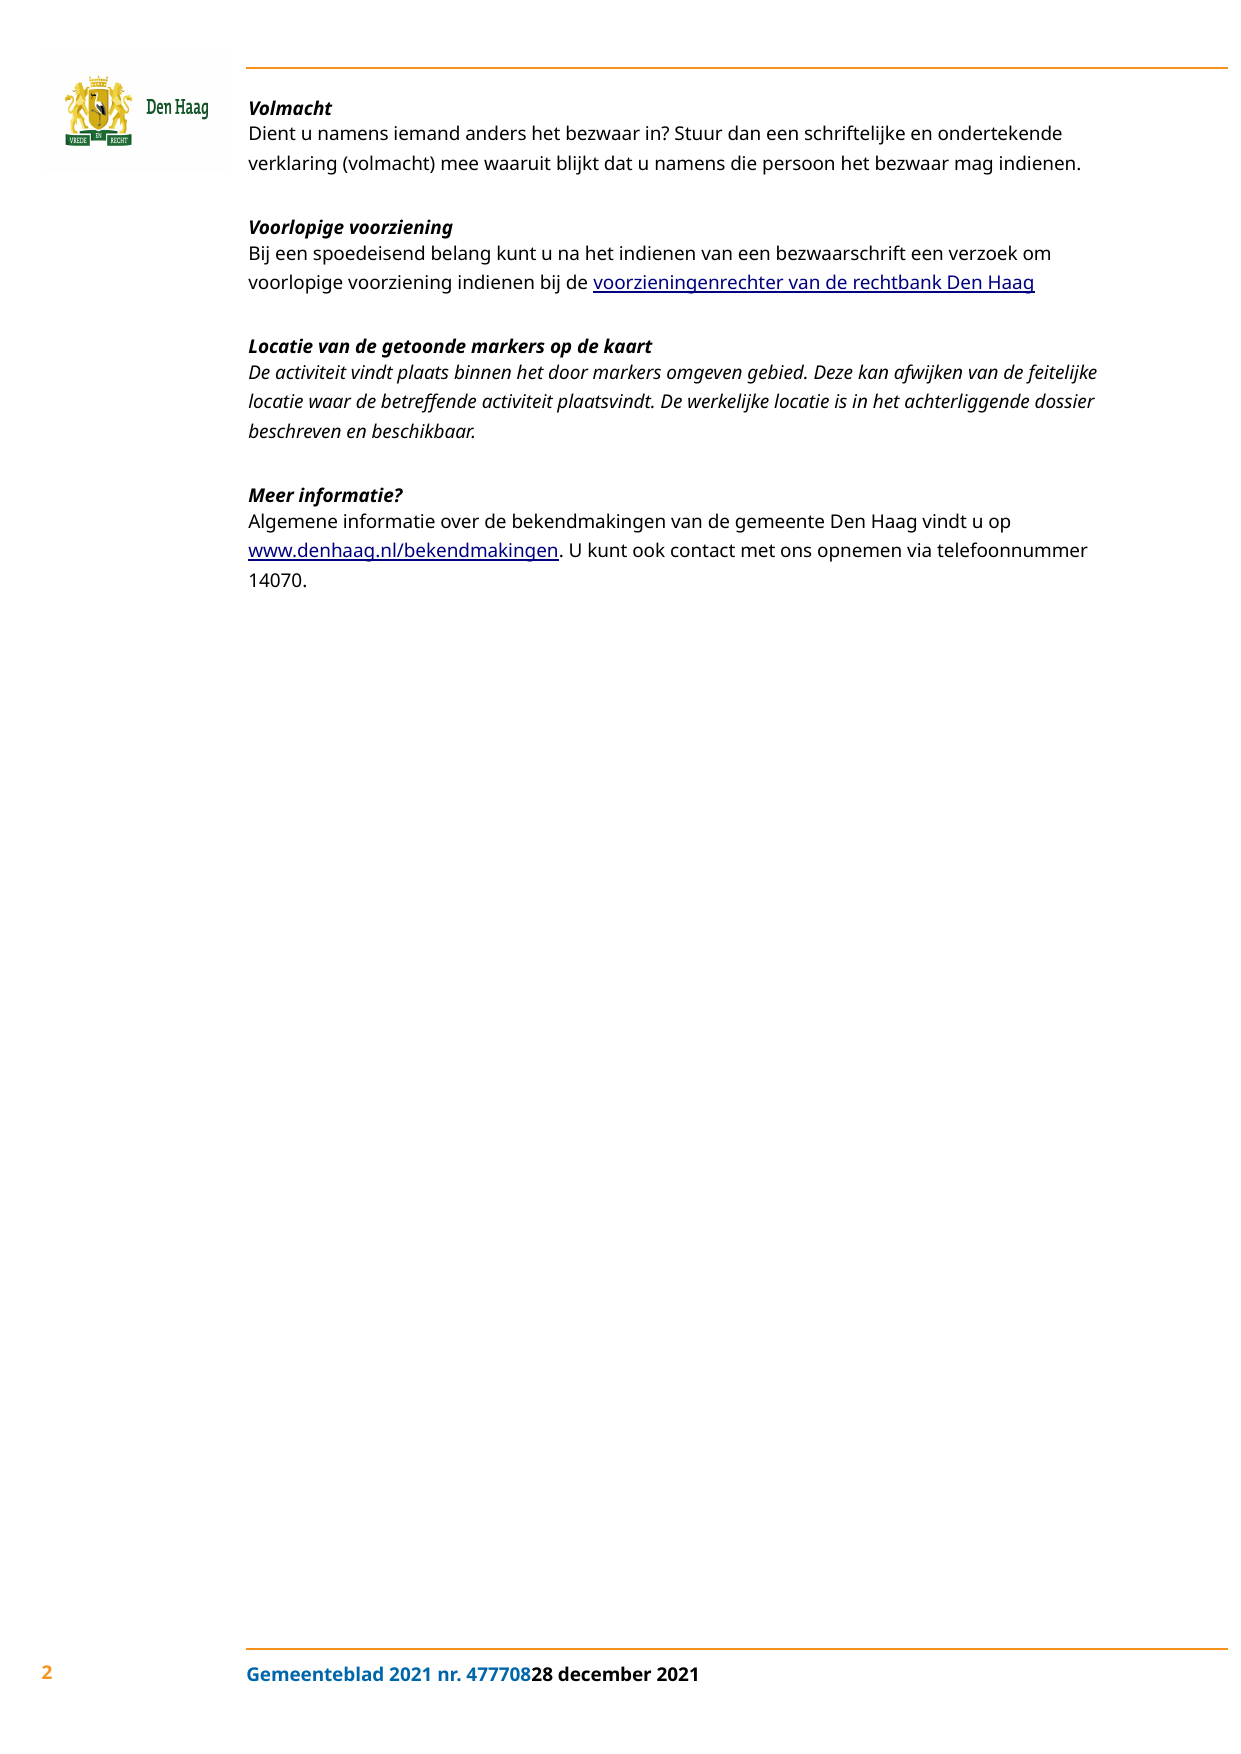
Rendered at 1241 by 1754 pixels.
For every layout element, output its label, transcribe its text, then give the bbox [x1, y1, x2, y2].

text Locatie van de getoonde markers op de kaart [248, 333, 1152, 359]
text Meer informatie? [248, 482, 1152, 508]
text Algemene informatie over de bekendmakingen van de gemeente Den Haag vindt u op www.denhaag.nl/bekendmakingen. U kunt ook contact met ons opnemen via telefoonnummer 14070. [248, 508, 1152, 593]
text Bij een spoedeisend belang kunt u na het indienen van een bezwaarschrift een verzoek om voorlopige voorziening indienen bij de voorzieningenrechter van de rechtbank Den Haag [248, 240, 1152, 295]
text Voorlopige voorziening [248, 214, 1152, 240]
text Volmacht [248, 95, 1152, 121]
text De activiteit vindt plaats binnen het door markers omgeven gebied. Deze kan afwijken van de feitelijke locatie waar de betreffende activiteit plaatsvindt. De werkelijke locatie is in het achterliggende dossier beschreven en beschikbaar. [248, 359, 1152, 444]
text Dient u namens iemand anders het bezwaar in? Stuur dan een schriftelijke en ondertekende verklaring (volmacht) mee waaruit blijkt dat u namens die persoon het bezwaar mag indienen. [248, 121, 1152, 176]
picture [41, 47, 231, 172]
